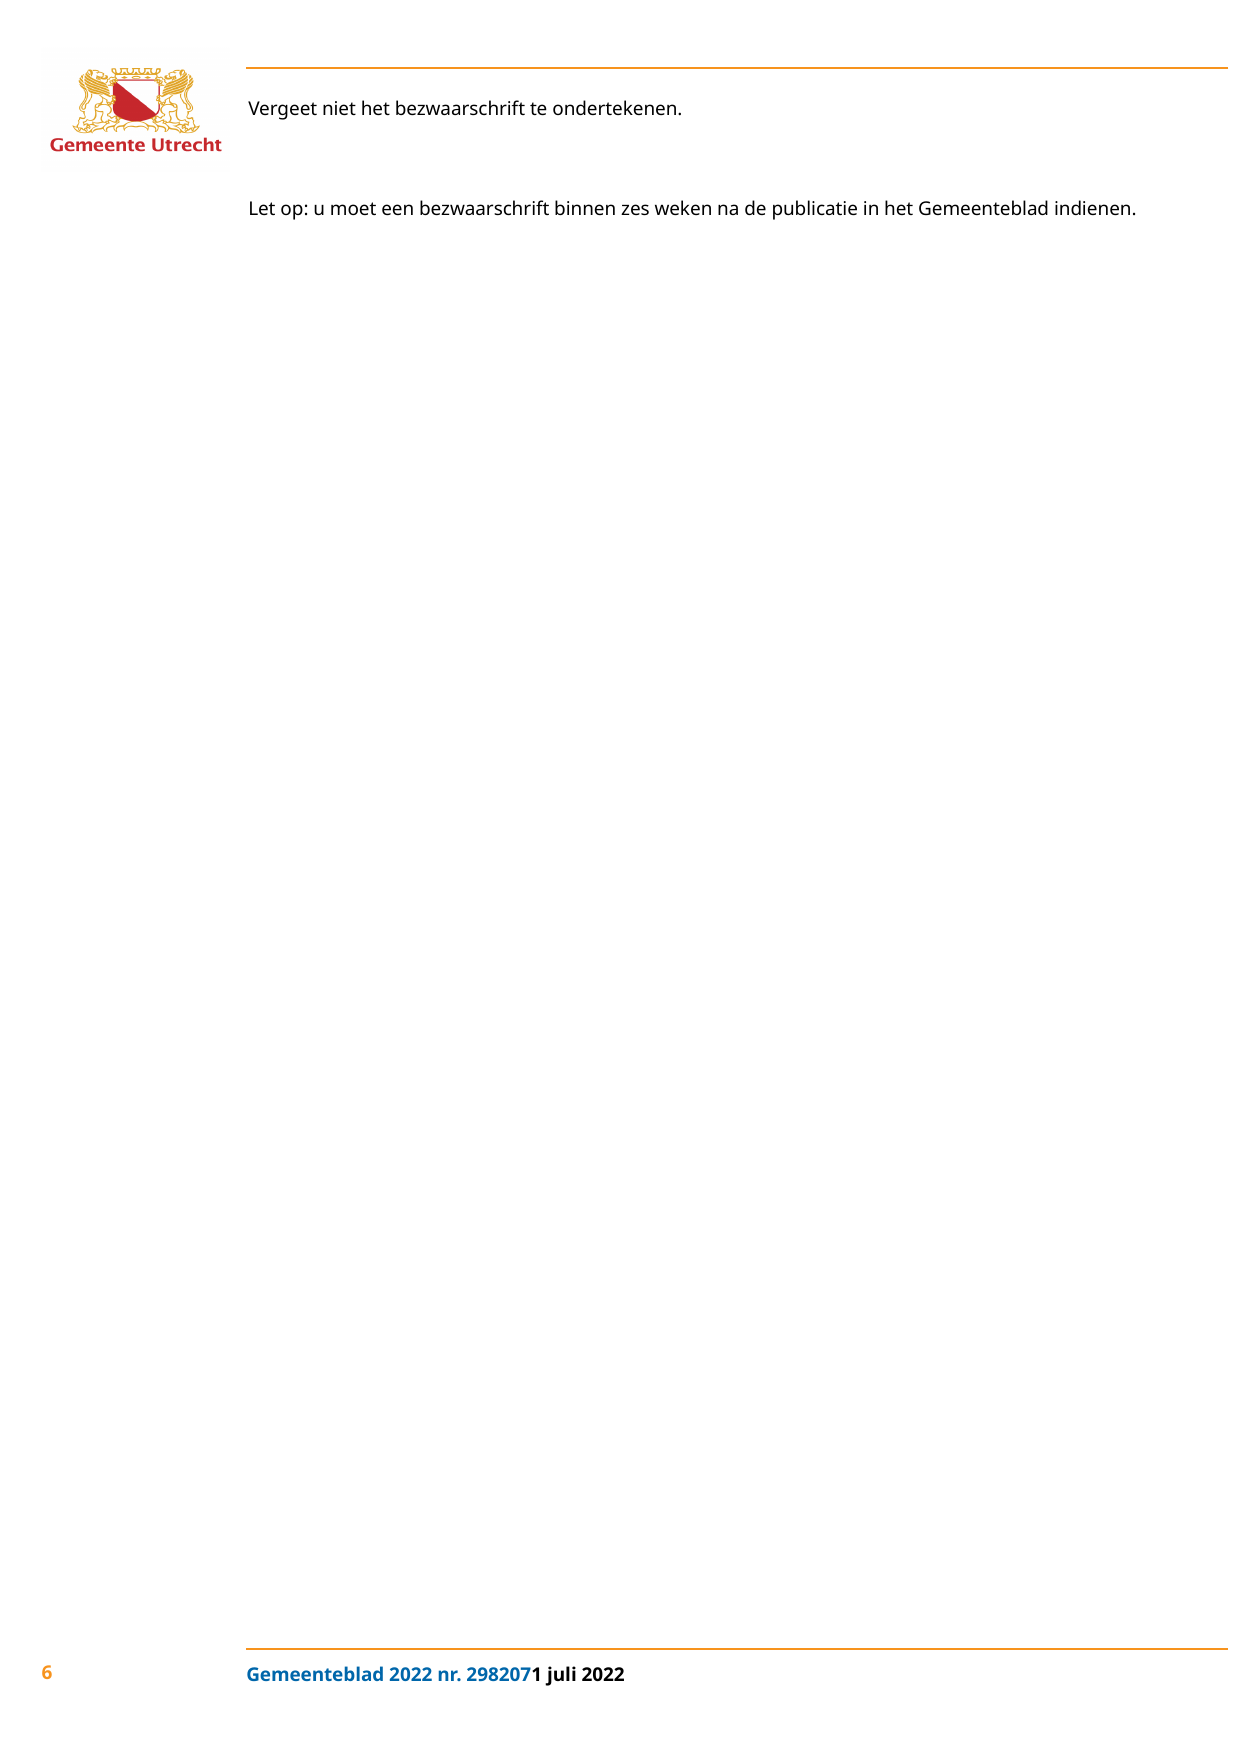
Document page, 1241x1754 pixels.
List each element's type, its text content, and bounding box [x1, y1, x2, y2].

text Vergeet niet het bezwaarschrift te ondertekenen. [248, 95, 1152, 121]
text Let op: u moet een bezwaarschrift binnen zes weken na de publicatie in het Gemeenteblad indienen. [248, 196, 1152, 221]
picture [41, 47, 231, 172]
